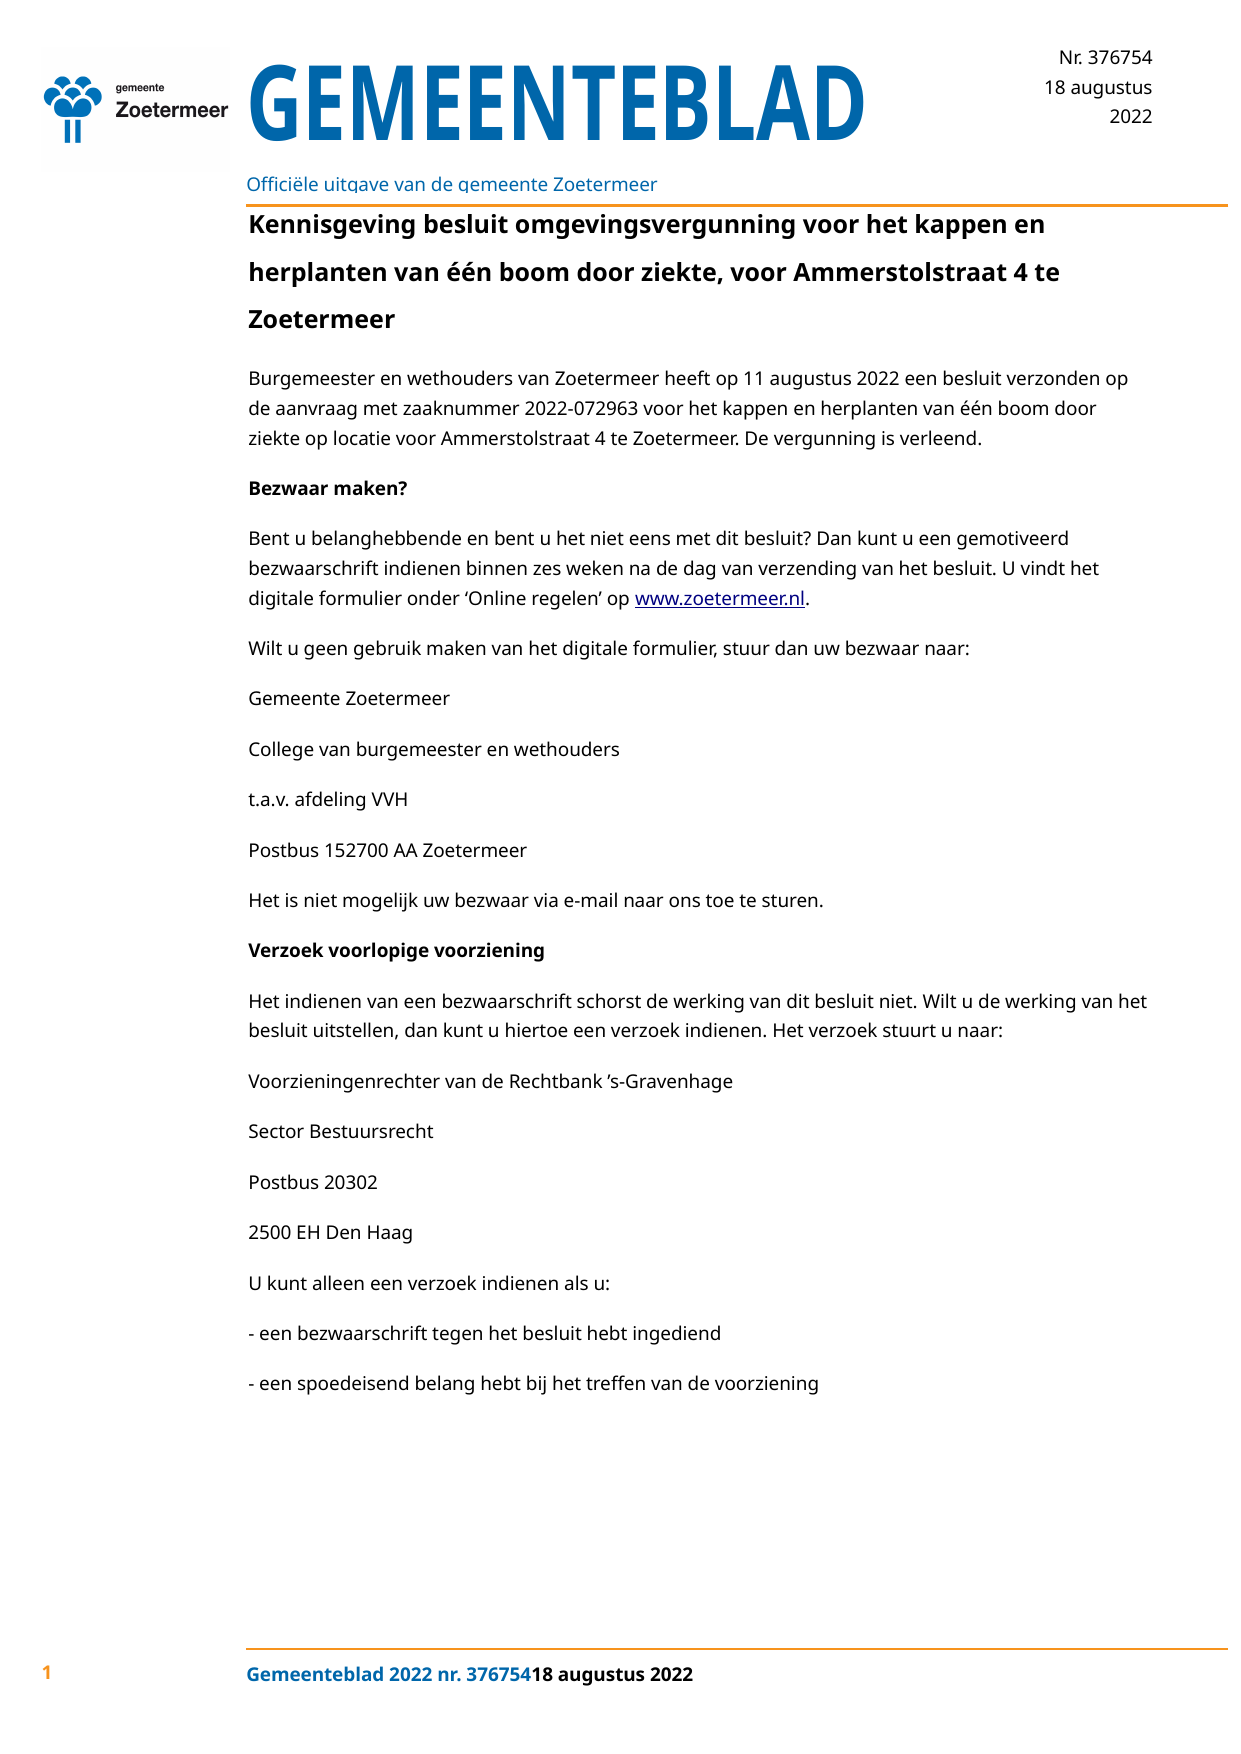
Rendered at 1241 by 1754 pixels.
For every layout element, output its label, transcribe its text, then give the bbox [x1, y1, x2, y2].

text Het is niet mogelijk uw bezwaar via e-mail naar ons toe te sturen. [248, 887, 1152, 913]
text Sector Bestuursrecht [248, 1118, 1152, 1144]
text Verzoek voorlopige voorziening [248, 938, 1152, 963]
text Postbus 152700 AA Zoetermeer [248, 837, 1152, 862]
text Postbus 20302 [248, 1169, 1152, 1194]
text Burgemeester en wethouders van Zoetermeer heeft op 11 augustus 2022 een besluit verzonden op de aanvraag met zaaknummer 2022-072963 voor het kappen en herplanten van één boom door ziekte op locatie voor Ammerstolstraat 4 te Zoetermeer. De vergunning is verleend. [248, 366, 1152, 450]
text Voorzieningenrechter van de Rechtbank ’s-Gravenhage [248, 1068, 1152, 1094]
text Gemeente Zoetermeer [248, 686, 1152, 711]
text - een spoedeisend belang hebt bij het treffen van de voorziening [248, 1371, 1152, 1396]
text t.a.v. afdeling VVH [248, 786, 1152, 812]
text 2500 EH Den Haag [248, 1219, 1152, 1245]
text Bent u belanghebbende en bent u het niet eens met dit besluit? Dan kunt u een gemotiveerd bezwaarschrift indienen binnen zes weken na de dag van verzending van het besluit. U vindt het digitale formulier onder ‘Online regelen’ op www.zoetermeer.nl. [248, 526, 1152, 610]
text U kunt alleen een verzoek indienen als u: [248, 1270, 1152, 1295]
text Wilt u geen gebruik maken van het digitale formulier, stuur dan uw bezwaar naar: [248, 635, 1152, 661]
text Het indienen van een bezwaarschrift schorst de werking van dit besluit niet. Wilt u de werking van het besluit uitstellen, dan kunt u hiertoe een verzoek indienen. Het verzoek stuurt u naar: [248, 988, 1152, 1043]
text - een bezwaarschrift tegen het besluit hebt ingediend [248, 1320, 1152, 1346]
picture [41, 47, 231, 172]
text Bezwaar maken? [248, 475, 1152, 501]
text Kennisgeving besluit omgevingsvergunning voor het kappen en herplanten van één boom door ziekte, voor Ammerstolstraat 4 te Zoetermeer [248, 207, 1152, 336]
text College van burgemeester en wethouders [248, 736, 1152, 762]
